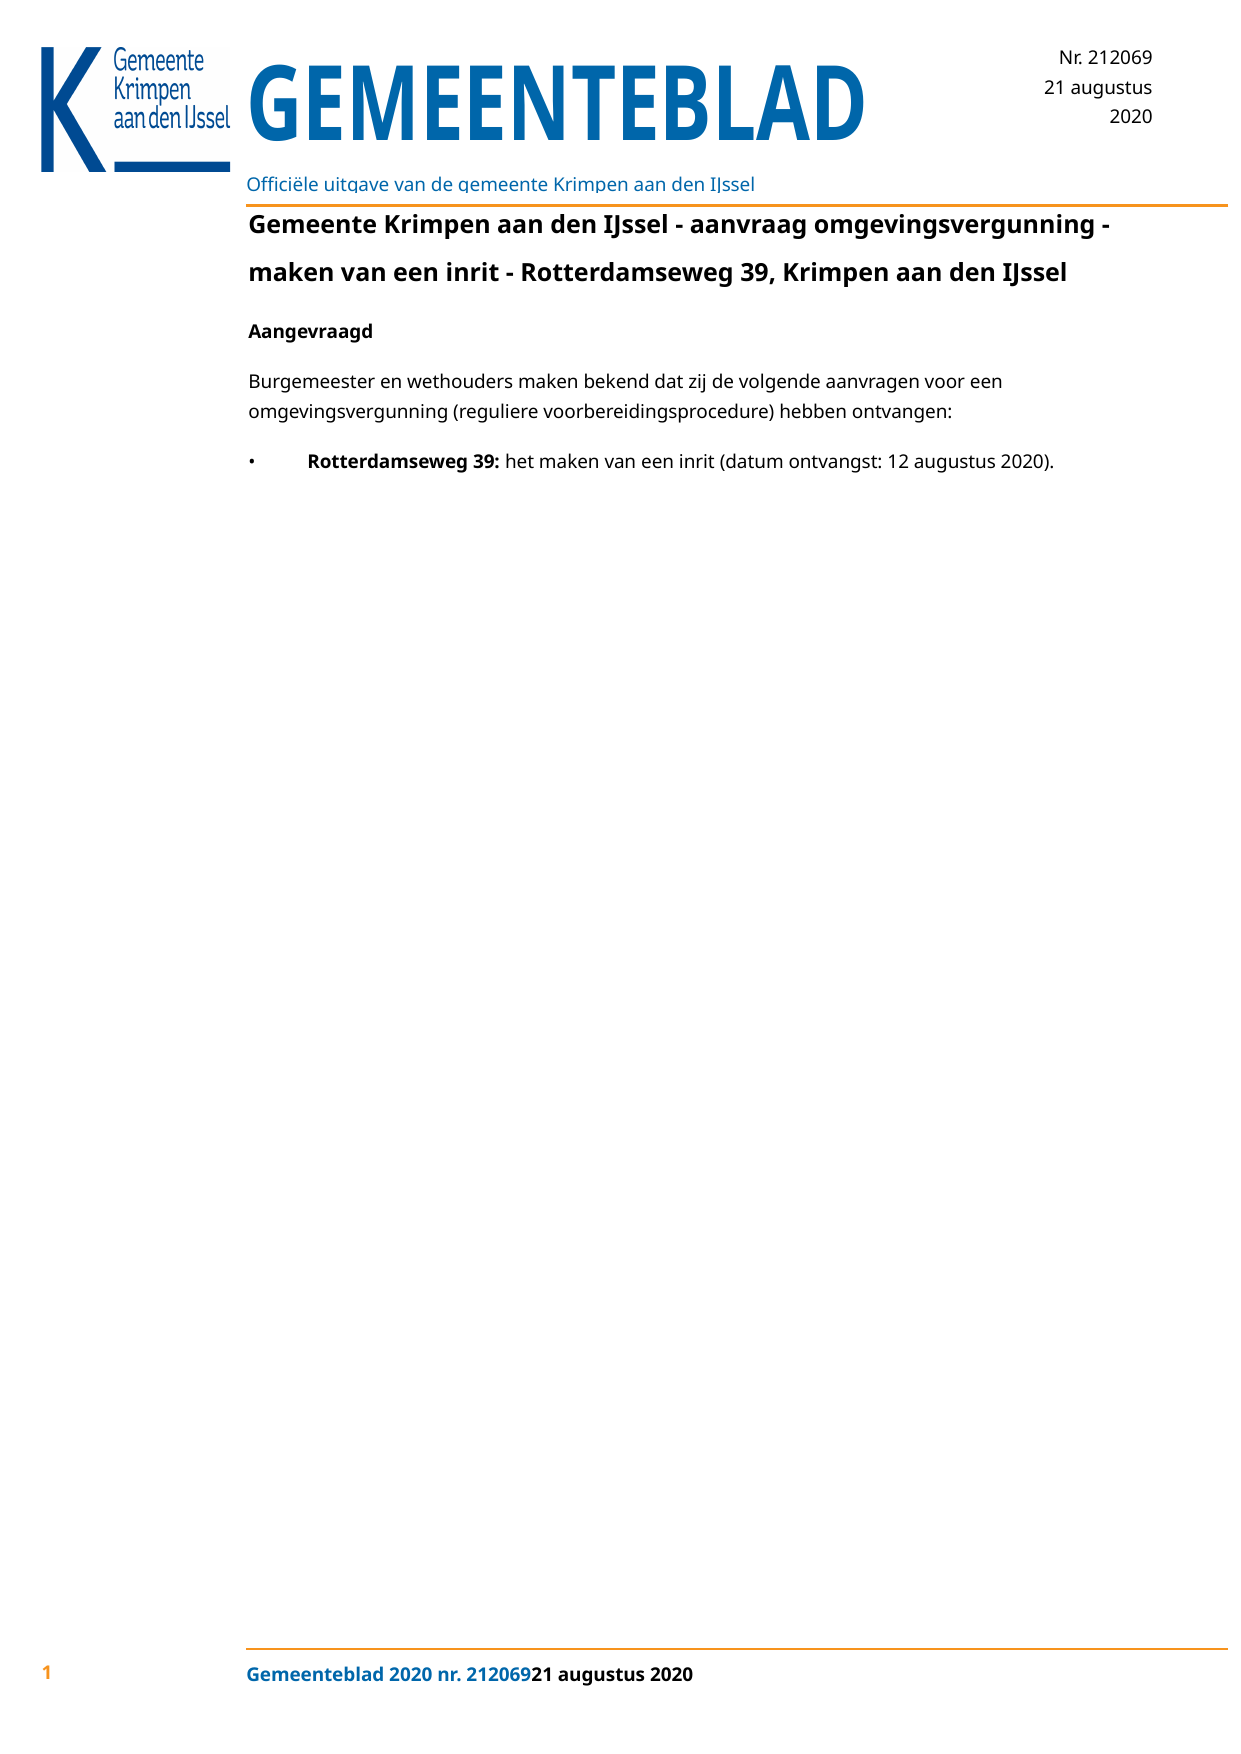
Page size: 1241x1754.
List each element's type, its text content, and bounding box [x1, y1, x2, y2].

picture [41, 47, 231, 172]
text Gemeente Krimpen aan den IJssel - aanvraag omgevingsvergunning - maken van een inrit - Rotterdamseweg 39, Krimpen aan den IJssel [248, 207, 1152, 288]
text Burgemeester en wethouders maken bekend dat zij de volgende aanvragen voor een omgevingsvergunning (reguliere voorbereidingsprocedure) hebben ontvangen: [248, 368, 1152, 424]
text Aangevraagd [248, 318, 1152, 344]
list Rotterdamseweg 39: het maken van een inrit (datum ontvangst: 12 augustus 2020). [248, 448, 1152, 474]
